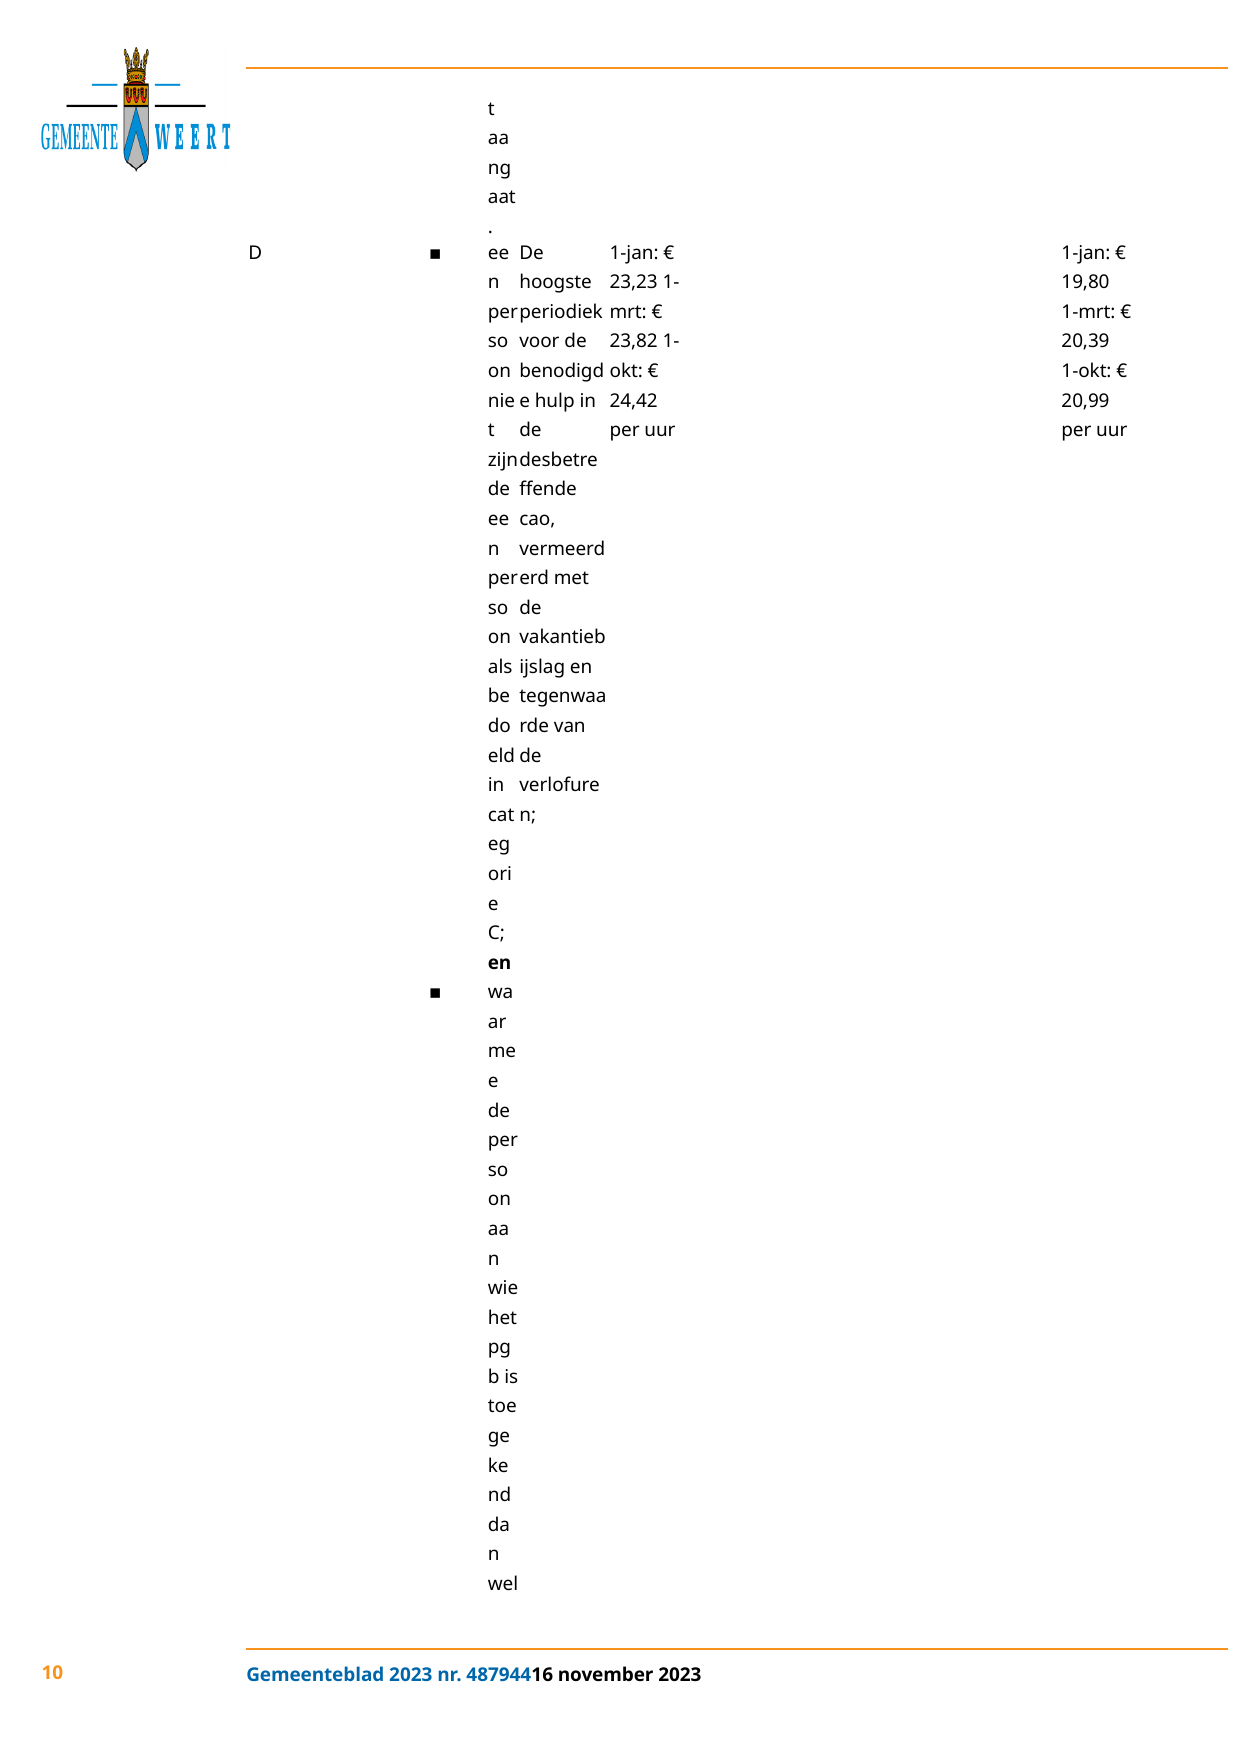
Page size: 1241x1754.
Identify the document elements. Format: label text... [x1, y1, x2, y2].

table_cell [881, 95, 971, 239]
table_cell [971, 95, 1061, 239]
picture [41, 47, 231, 172]
table_cell [700, 239, 790, 1596]
table_cell [338, 239, 429, 1596]
table_cell [609, 95, 700, 239]
table_cell [248, 95, 338, 239]
table_cell 1-jan: € 23,23 1-mrt: € 23,82 1-okt: € 24,42 per uur [609, 239, 700, 1596]
table_cell [700, 95, 790, 239]
table_cell [519, 95, 609, 239]
table_cell [790, 95, 881, 239]
table_cell De hoogste periodiek voor de benodigde hulp in de desbetreffende cao, vermeerderd met de vakantiebijslag en tegenwaarde van de verlofuren; [519, 239, 609, 1596]
table_cell [338, 95, 429, 239]
table_cell D [248, 239, 338, 1596]
table_cell t aangaat. [429, 95, 519, 239]
table_cell [971, 239, 1061, 1596]
table_cell [1061, 95, 1152, 239]
table_cell 1-jan: € 19,80 1-mrt: € 20,39 1-okt: € 20,99 per uur [1061, 239, 1152, 1596]
table_cell [790, 239, 881, 1596]
table_cell een persoon niet zijnde een persoon als bedoeld in categorie C; en waarmee de persoon aan wie het pgb is toegekend dan wel [429, 239, 519, 1596]
table_cell [881, 239, 971, 1596]
